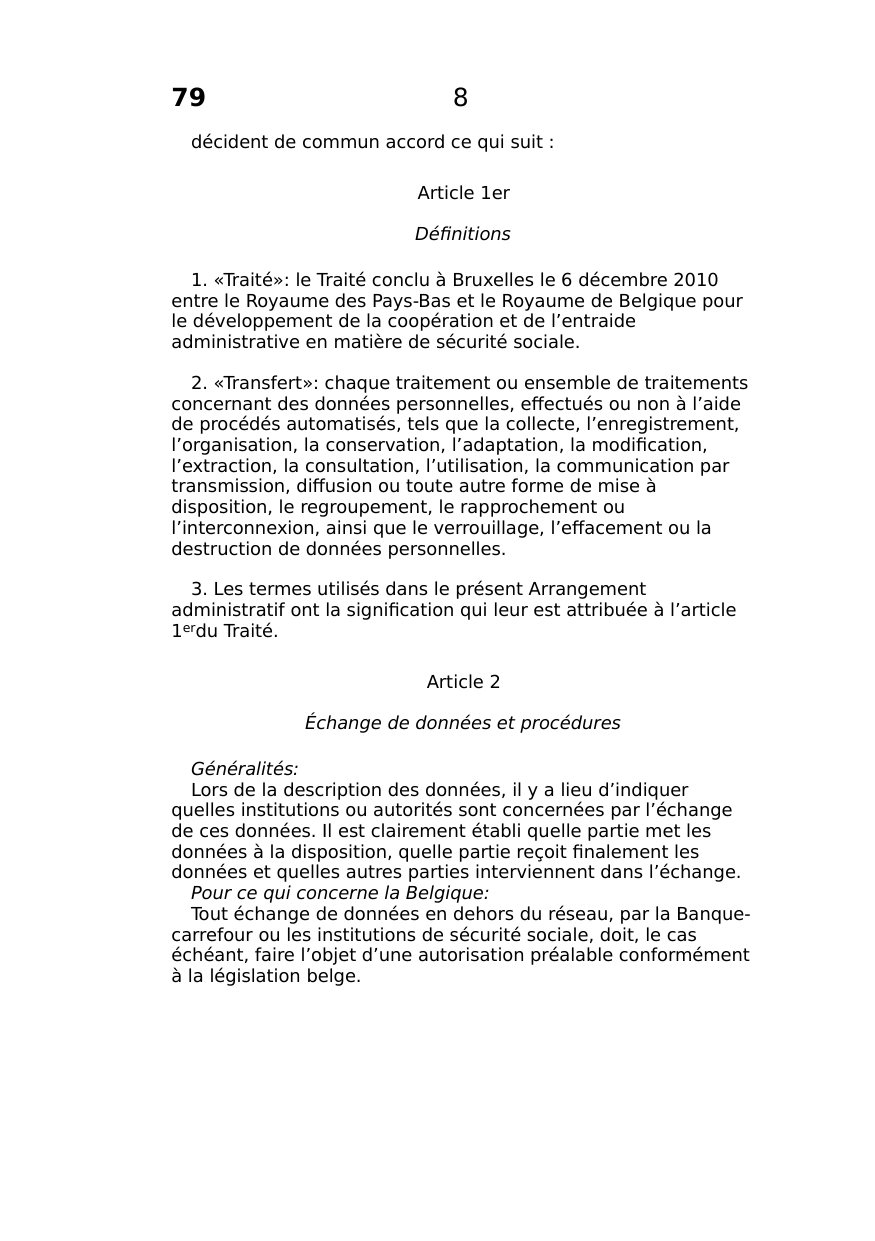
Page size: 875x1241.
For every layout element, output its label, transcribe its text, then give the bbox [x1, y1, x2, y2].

text Pour ce qui concerne la Belgique: [171, 883, 756, 904]
text 3. Les termes utilisés dans le présent Arrangement administratif ont la signification qui leur est attribuée à l’article 1erdu Traité. [171, 579, 756, 641]
text Lors de la description des données, il y a lieu d’indiquer quelles institutions ou autorités sont concernées par l’échange de ces données. Il est clairement établi quelle partie met les données à la disposition, quelle partie reçoit finalement les données et quelles autres parties interviennent dans l’échange. [171, 779, 756, 883]
text Généralités: [171, 759, 756, 779]
subtitle Article 1er Définitions [171, 183, 756, 245]
text 2. «Transfert»: chaque traitement ou ensemble de traitements concernant des données personnelles, effectués ou non à l’aide de procédés automatisés, tels que la collecte, l’enregistrement, l’organisation, la conservation, l’adaptation, la modification, l’extraction, la consultation, l’utilisation, la communication par transmission, diffusion ou toute autre forme de mise à disposition, le regroupement, le rapprochement ou l’interconnexion, ainsi que le verrouillage, l’effacement ou la destruction de données personnelles. [171, 373, 756, 559]
text décident de commun accord ce qui suit : [171, 132, 756, 153]
text 1. «Traité»: le Traité conclu à Bruxelles le 6 décembre 2010 entre le Royaume des Pays-Bas et le Royaume de Belgique pour le développement de la coopération et de l’entraide administrative en matière de sécurité sociale. [171, 270, 756, 353]
text Tout échange de données en dehors du réseau, par la Banque-carrefour ou les institutions de sécurité sociale, doit, le cas échéant, faire l’objet d’une autorisation préalable conformément à la législation belge. [171, 904, 756, 987]
subtitle Article 2 Échange de données et procédures [171, 671, 756, 734]
